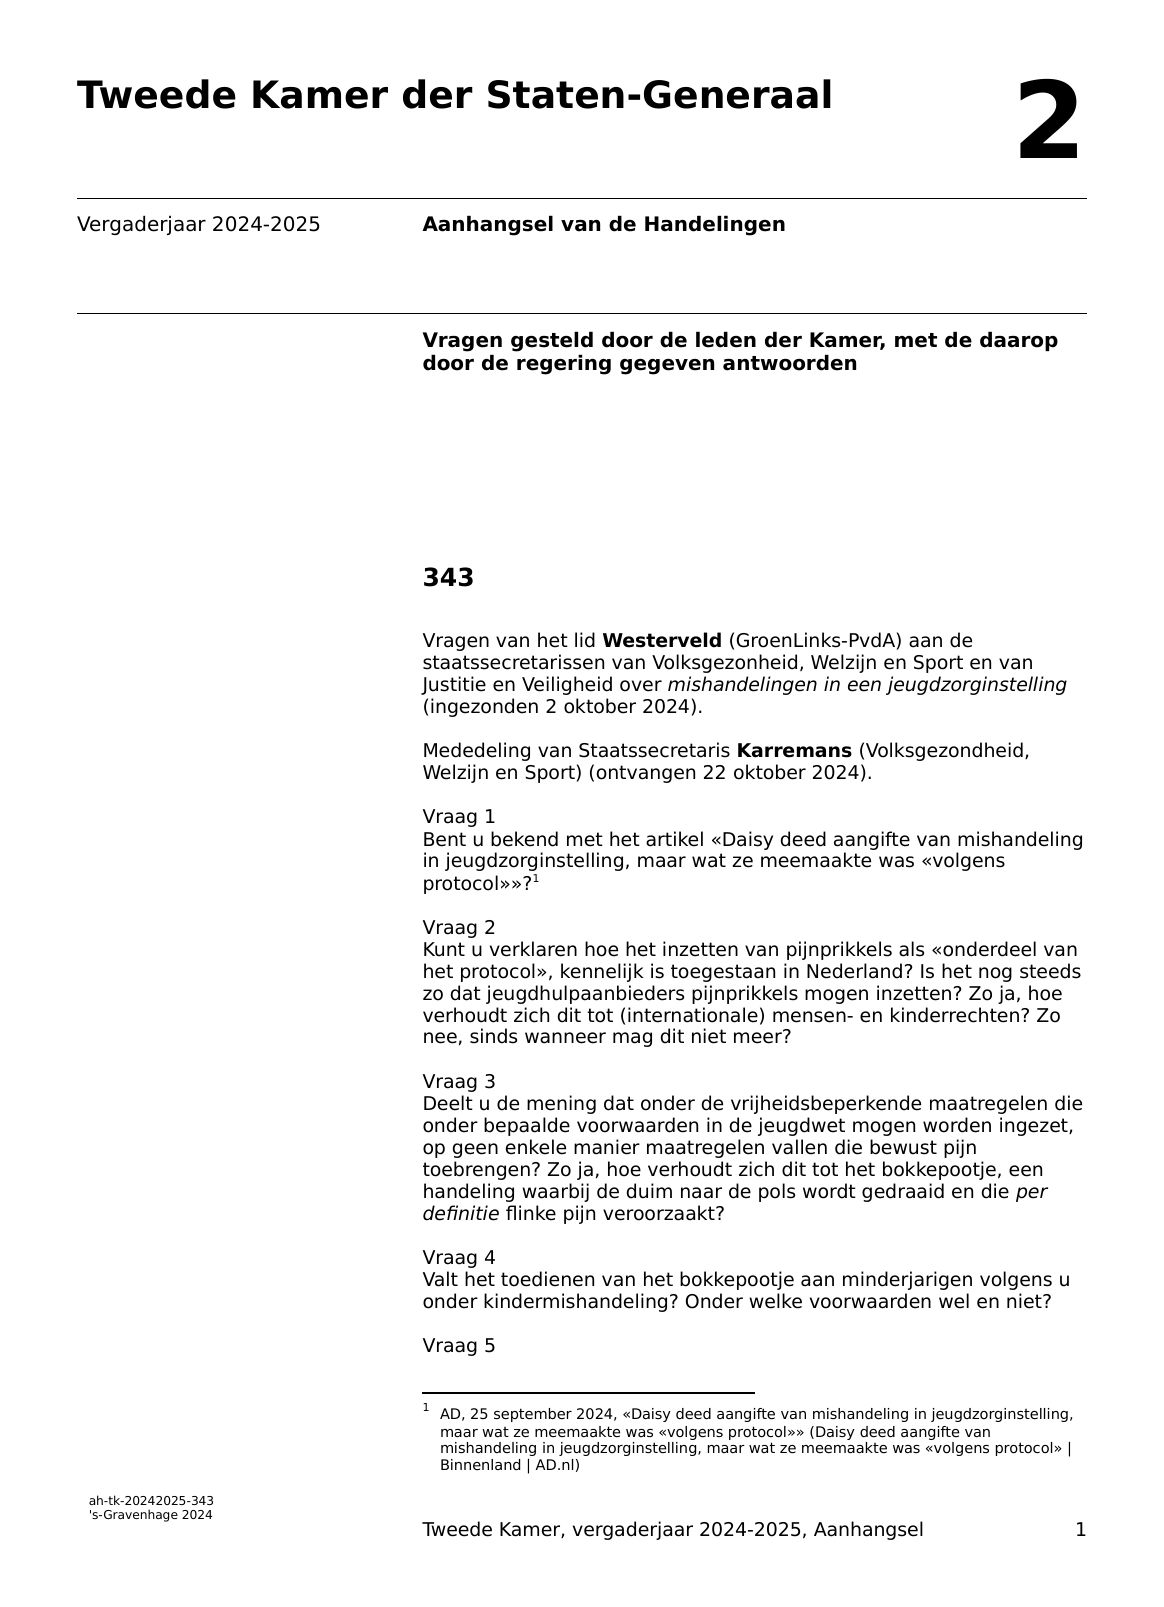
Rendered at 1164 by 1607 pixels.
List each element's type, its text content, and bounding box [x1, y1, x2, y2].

table_cell Aanhangsel van de Handelingen [422, 199, 1087, 313]
table_header Tweede Kamer der Staten-Generaal [77, 59, 886, 198]
text Vraag 4 [422, 1247, 1087, 1269]
table_cell [77, 314, 422, 375]
text 's-Gravenhage 2024 [88, 1508, 323, 1522]
text Vraag 3 [422, 1071, 1087, 1093]
text Vraag 5 [422, 1335, 1087, 1357]
table_header 2 [886, 59, 1087, 198]
table_cell Vragen gesteld door de leden der Kamer, met de daarop door de regering gegeven antwoorden [422, 314, 1087, 375]
text Bent u bekend met het artikel «Daisy deed aangifte van mishandeling in jeugdzorginstelling, maar wat ze meemaakte was «volgens protocol»»? [422, 828, 1087, 894]
text Valt het toedienen van het bokkepootje aan minderjarigen volgens u onder kindermishandeling? Onder welke voorwaarden wel en niet? [422, 1269, 1087, 1313]
text Mededeling van Staatssecretaris Karremans (Volksgezondheid, Welzijn en Sport) (ontvangen 22 oktober 2024). [422, 740, 1087, 784]
text Vraag 1 [422, 806, 1087, 828]
text ah-tk-20242025-343 [88, 1494, 323, 1508]
text Vraag 2 [422, 917, 1087, 938]
text Kunt u verklaren hoe het inzetten van pijnprikkels als «onderdeel van het protocol», kennelijk is toegestaan in Nederland? Is het nog steeds zo dat jeugdhulpaanbieders pijnprikkels mogen inzetten? Zo ja, hoe verhoudt zich dit tot (internationale) mensen- en kinderrechten? Zo nee, sinds wanneer mag dit niet meer? [422, 938, 1087, 1048]
text 343 [422, 563, 1087, 592]
text AD, 25 september 2024, «Daisy deed aangifte van mishandeling in jeugdzorginstelling, maar wat ze meemaakte was «volgens protocol»» (Daisy deed aangifte van mishandeling in jeugdzorginstelling, maar wat ze meemaakte was «volgens protocol» | Binnenland | AD.nl) [422, 1402, 1087, 1474]
table_cell Vergaderjaar 2024-2025 [77, 199, 422, 313]
text Vragen van het lid Westerveld (GroenLinks-PvdA) aan de staatssecretarissen van Volksgezonheid, Welzijn en Sport en van Justitie en Veiligheid over mishandelingen in een jeugdzorginstelling (ingezonden 2 oktober 2024). [422, 630, 1087, 718]
text Deelt u de mening dat onder de vrijheidsbeperkende maatregelen die onder bepaalde voorwaarden in de jeugdwet mogen worden ingezet, op geen enkele manier maatregelen vallen die bewust pijn toebrengen? Zo ja, hoe verhoudt zich dit tot het bokkepootje, een handeling waarbij de duim naar de pols wordt gedraaid en die per definitie flinke pijn veroorzaakt? [422, 1093, 1087, 1224]
